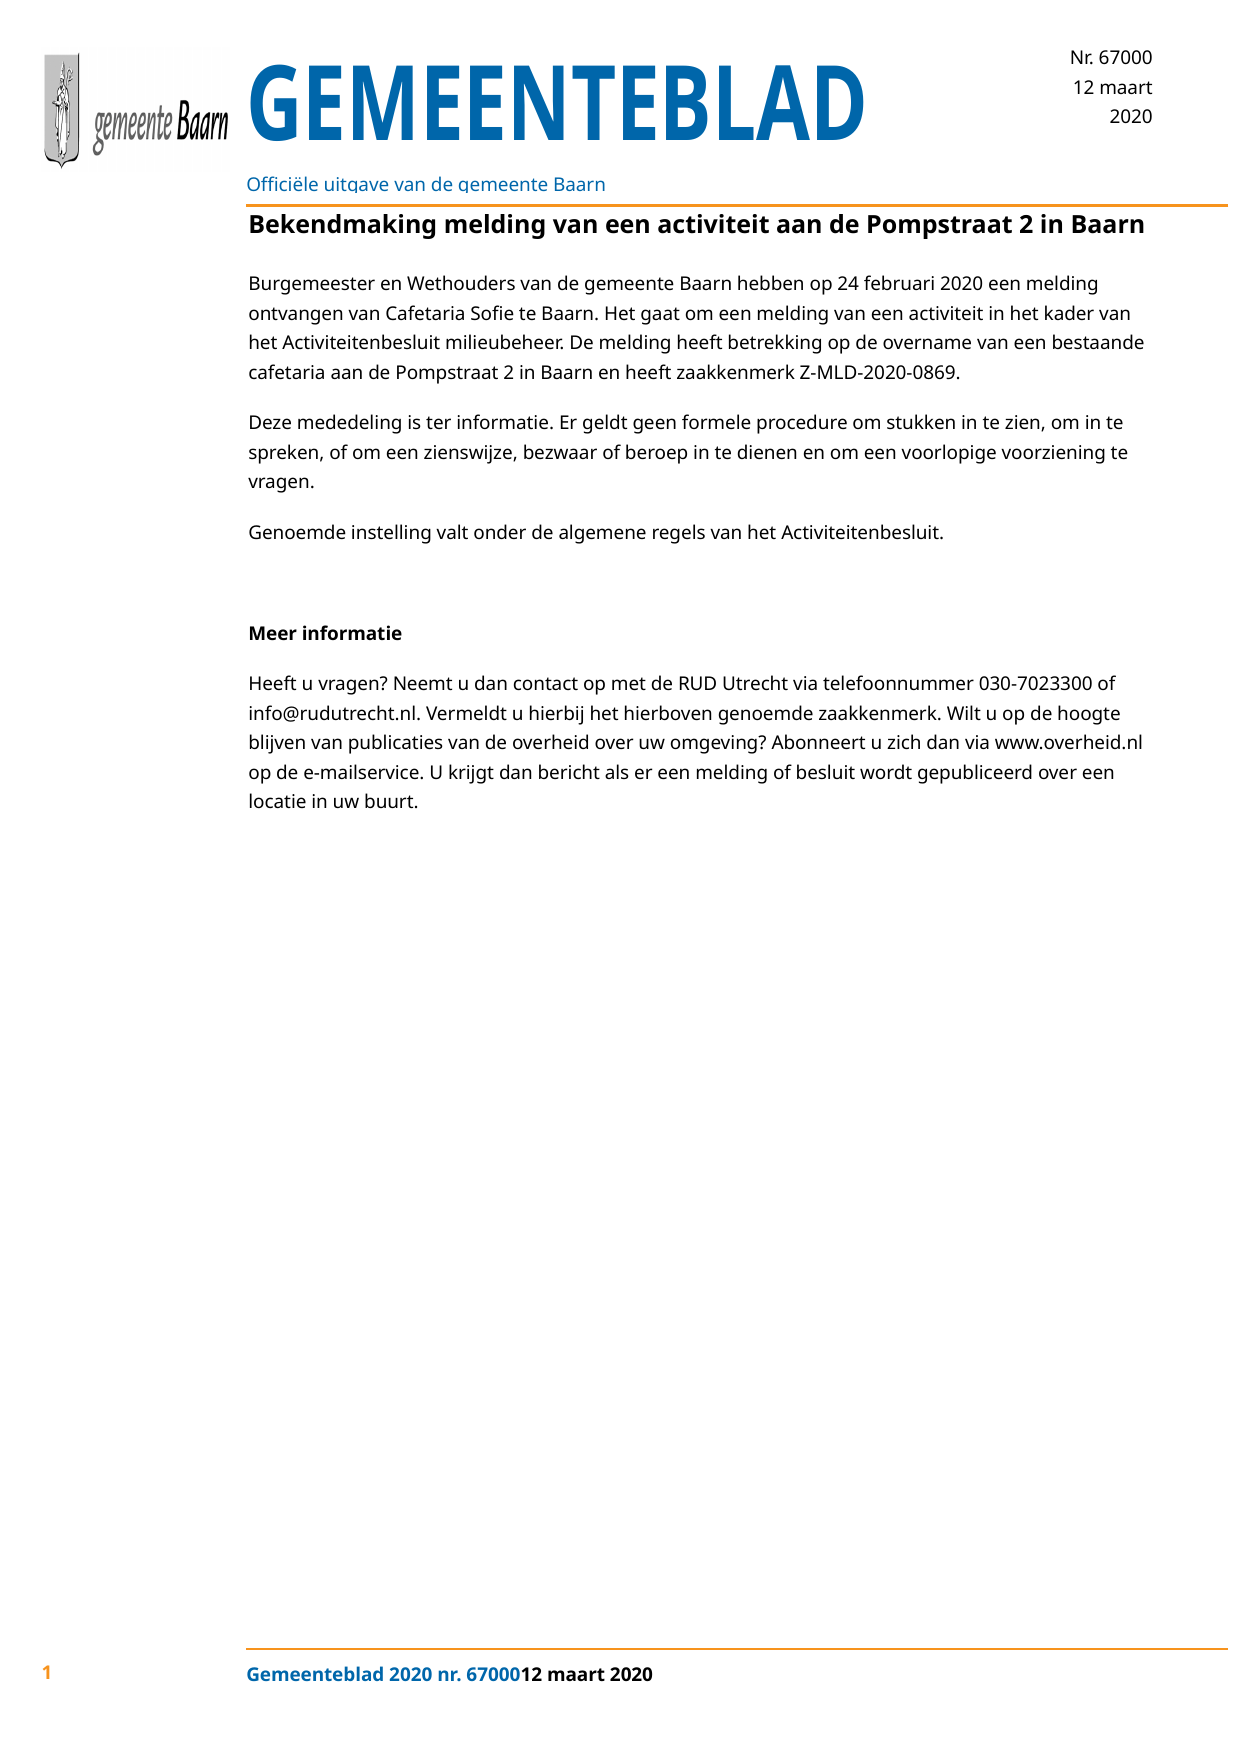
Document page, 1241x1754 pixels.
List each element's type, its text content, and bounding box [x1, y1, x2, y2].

text Deze mededeling is ter informatie. Er geldt geen formele procedure om stukken in te zien, om in te spreken, of om een zienswijze, bezwaar of beroep in te dienen en om een voorlopige voorziening te vragen. [248, 409, 1152, 494]
text Burgemeester en Wethouders van de gemeente Baarn hebben op 24 februari 2020 een melding ontvangen van Cafetaria Sofie te Baarn. Het gaat om een melding van een activiteit in het kader van het Activiteitenbesluit milieubeheer. De melding heeft betrekking op de overname van een bestaande cafetaria aan de Pompstraat 2 in Baarn en heeft zaakkenmerk Z-MLD-2020-0869. [248, 270, 1152, 385]
text Bekendmaking melding van een activiteit aan de Pompstraat 2 in Baarn [248, 207, 1152, 241]
picture [41, 47, 231, 172]
text Meer informatie [248, 620, 1152, 646]
text Heeft u vragen? Neemt u dan contact op met de RUD Utrecht via telefoonnummer 030-7023300 of info@rudutrecht.nl. Vermeldt u hierbij het hierboven genoemde zaakkenmerk. Wilt u op de hoogte blijven van publicaties van de overheid over uw omgeving? Abonneert u zich dan via www.overheid.nl op de e-mailservice. U krijgt dan bericht als er een melding of besluit wordt gepubliceerd over een locatie in uw buurt. [248, 670, 1152, 814]
text Genoemde instelling valt onder de algemene regels van het Activiteitenbesluit. [248, 519, 1152, 545]
